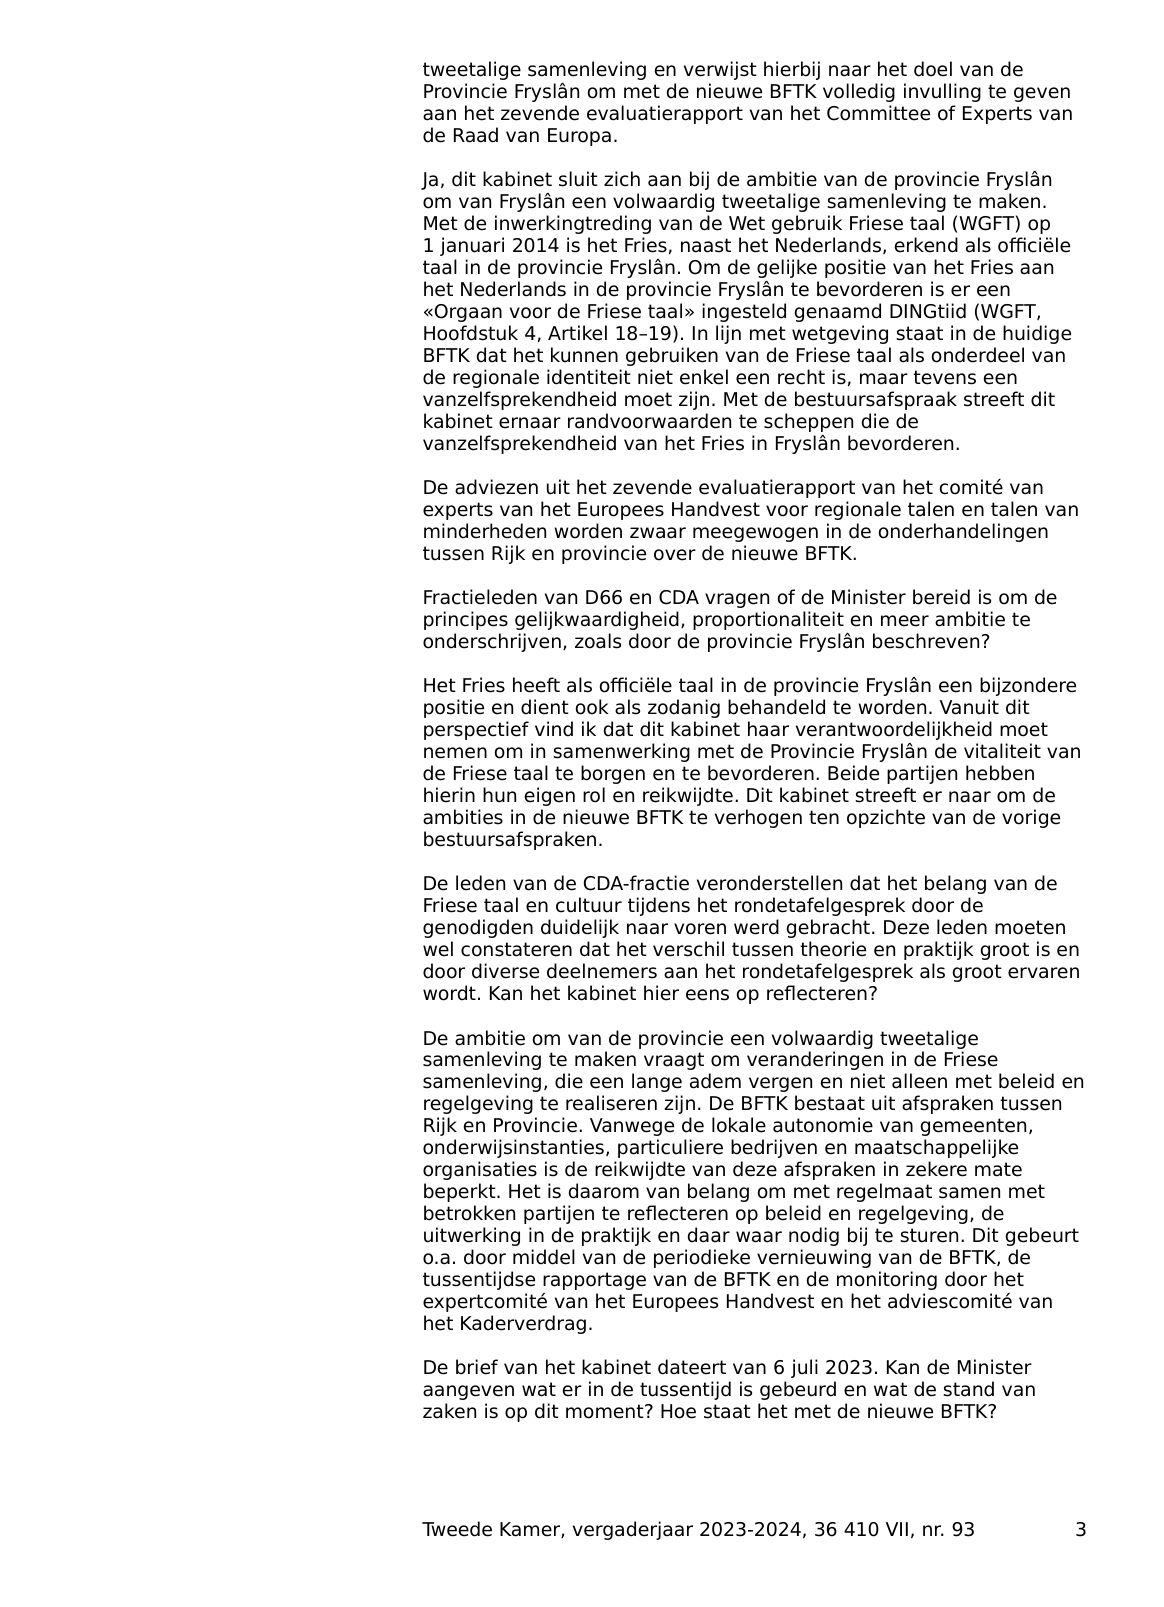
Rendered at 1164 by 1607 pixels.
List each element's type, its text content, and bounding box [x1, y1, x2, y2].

text De adviezen uit het zevende evaluatierapport van het comité van experts van het Europees Handvest voor regionale talen en talen van minderheden worden zwaar meegewogen in de onderhandelingen tussen Rijk en provincie over de nieuwe BFTK. [422, 477, 1087, 565]
text Ja, dit kabinet sluit zich aan bij de ambitie van de provincie Fryslân om van Fryslân een volwaardig tweetalige samenleving te maken. Met de inwerkingtreding van de Wet gebruik Friese taal (WGFT) op 1 januari 2014 is het Fries, naast het Nederlands, erkend als officiële taal in de provincie Fryslân. Om de gelijke positie van het Fries aan het Nederlands in de provincie Fryslân te bevorderen is er een «Orgaan voor de Friese taal» ingesteld genaamd DINGtiid (WGFT, Hoofdstuk 4, Artikel 18–19). In lijn met wetgeving staat in de huidige BFTK dat het kunnen gebruiken van de Friese taal als onderdeel van de regionale identiteit niet enkel een recht is, maar tevens een vanzelfsprekendheid moet zijn. Met de bestuursafspraak streeft dit kabinet ernaar randvoorwaarden te scheppen die de vanzelfsprekendheid van het Fries in Fryslân bevorderen. [422, 169, 1087, 455]
text De brief van het kabinet dateert van 6 juli 2023. Kan de Minister aangeven wat er in de tussentijd is gebeurd en wat de stand van zaken is op dit moment? Hoe staat het met de nieuwe BFTK? [422, 1357, 1087, 1423]
text tweetalige samenleving en verwijst hierbij naar het doel van de Provincie Fryslân om met de nieuwe BFTK volledig invulling te geven aan het zevende evaluatierapport van het Committee of Experts van de Raad van Europa. [422, 59, 1087, 147]
text De ambitie om van de provincie een volwaardig tweetalige samenleving te maken vraagt om veranderingen in de Friese samenleving, die een lange adem vergen en niet alleen met beleid en regelgeving te realiseren zijn. De BFTK bestaat uit afspraken tussen Rijk en Provincie. Vanwege de lokale autonomie van gemeenten, onderwijsinstanties, particuliere bedrijven en maatschappelijke organisaties is de reikwijdte van deze afspraken in zekere mate beperkt. Het is daarom van belang om met regelmaat samen met betrokken partijen te reflecteren op beleid en regelgeving, de uitwerking in de praktijk en daar waar nodig bij te sturen. Dit gebeurt o.a. door middel van de periodieke vernieuwing van de BFTK, de tussentijdse rapportage van de BFTK en de monitoring door het expertcomité van het Europees Handvest en het adviescomité van het Kaderverdrag. [422, 1027, 1087, 1335]
text Fractieleden van D66 en CDA vragen of de Minister bereid is om de principes gelijkwaardigheid, proportionaliteit en meer ambitie te onderschrijven, zoals door de provincie Fryslân beschreven? [422, 587, 1087, 653]
text De leden van de CDA-fractie veronderstellen dat het belang van de Friese taal en cultuur tijdens het rondetafelgesprek door de genodigden duidelijk naar voren werd gebracht. Deze leden moeten wel constateren dat het verschil tussen theorie en praktijk groot is en door diverse deelnemers aan het rondetafelgesprek als groot ervaren wordt. Kan het kabinet hier eens op reflecteren? [422, 873, 1087, 1005]
text Het Fries heeft als officiële taal in de provincie Fryslân een bijzondere positie en dient ook als zodanig behandeld te worden. Vanuit dit perspectief vind ik dat dit kabinet haar verantwoordelijkheid moet nemen om in samenwerking met de Provincie Fryslân de vitaliteit van de Friese taal te borgen en te bevorderen. Beide partijen hebben hierin hun eigen rol en reikwijdte. Dit kabinet streeft er naar om de ambities in de nieuwe BFTK te verhogen ten opzichte van de vorige bestuursafspraken. [422, 675, 1087, 851]
